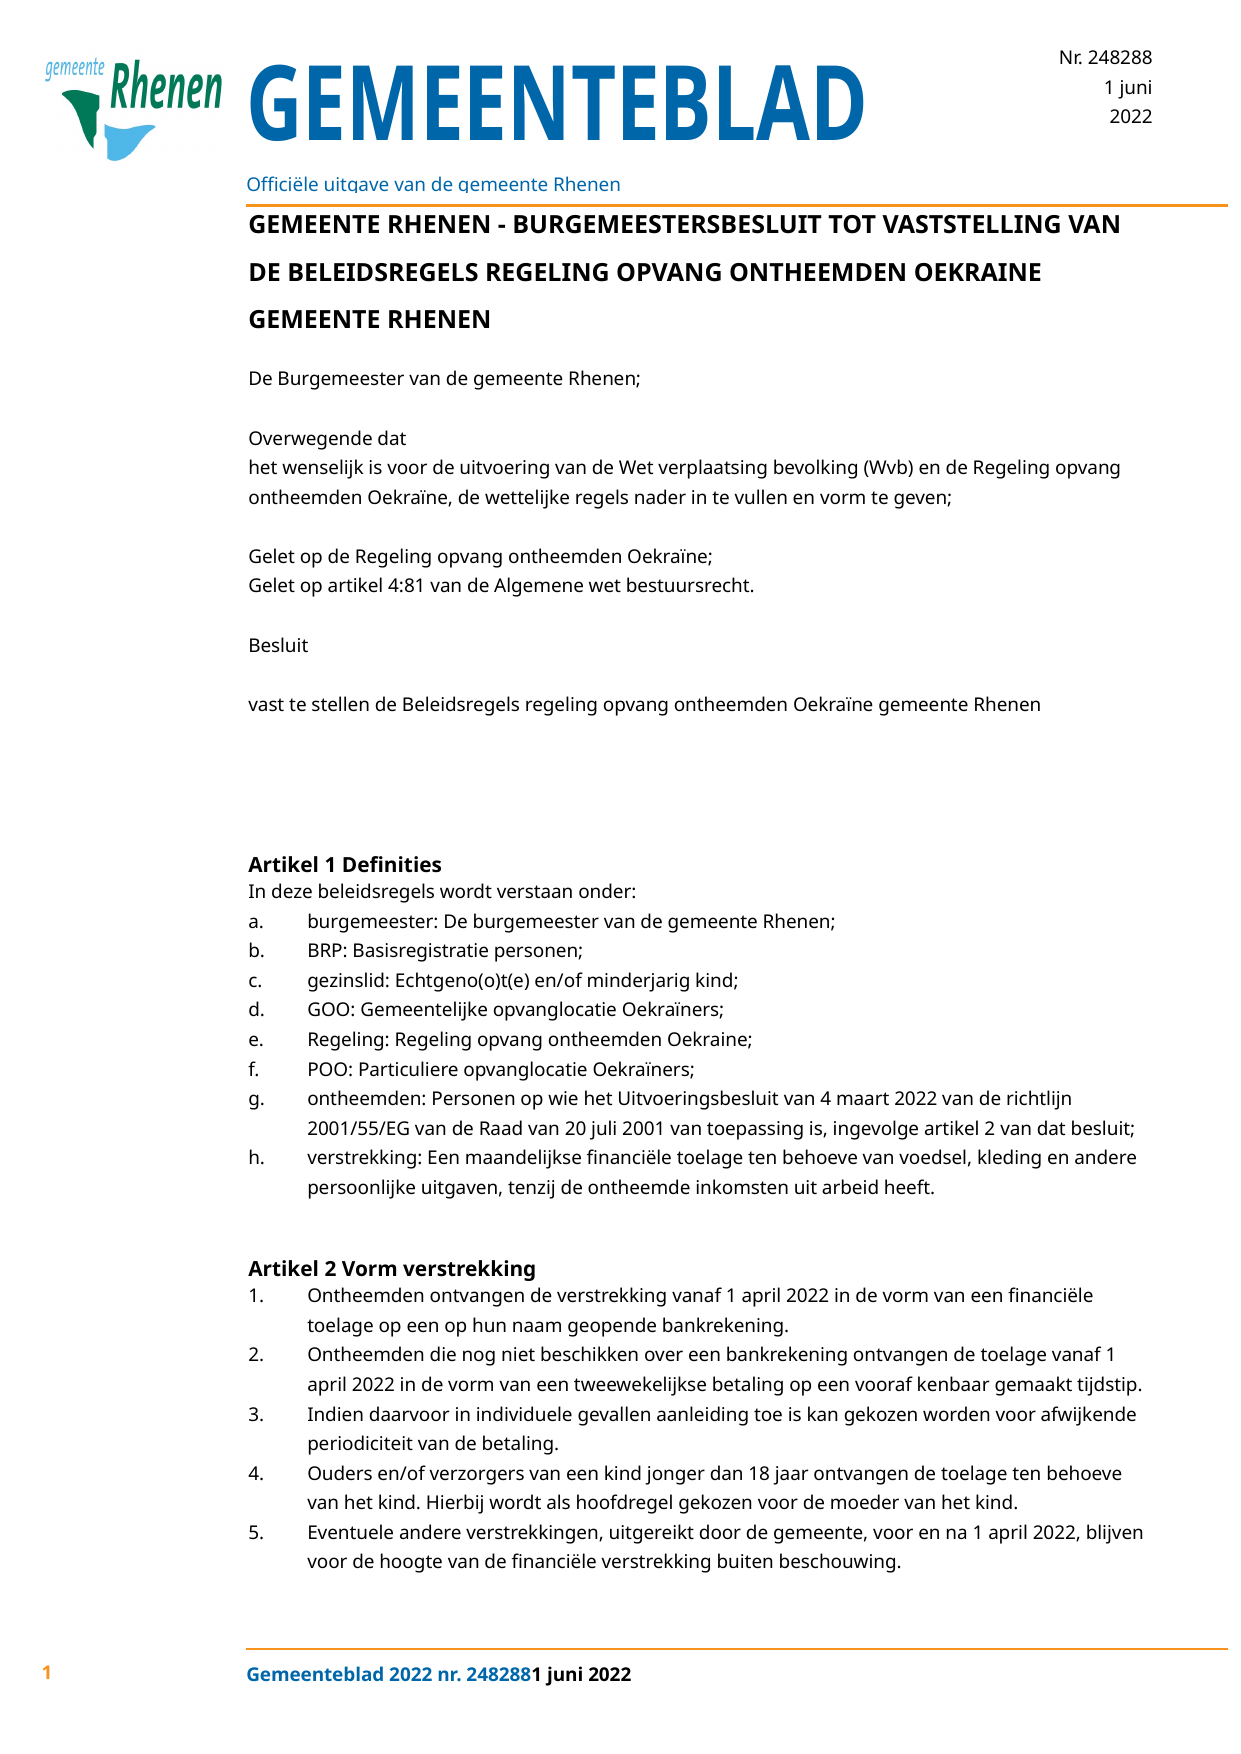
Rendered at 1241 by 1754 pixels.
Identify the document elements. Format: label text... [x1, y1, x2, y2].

text vast te stellen de Beleidsregels regeling opvang ontheemden Oekraïne gemeente Rhenen [248, 691, 1152, 717]
list POO: Particuliere opvanglocatie Oekraïners; [248, 1056, 1152, 1081]
list Regeling: Regeling opvang ontheemden Oekraine; [248, 1026, 1152, 1052]
list GOO: Gemeentelijke opvanglocatie Oekraïners; [248, 997, 1152, 1022]
list Ouders en/of verzorgers van een kind jonger dan 18 jaar ontvangen de toelage ten behoeve van het kind. Hierbij wordt als hoofdregel gekozen voor de moeder van het kind. [248, 1460, 1152, 1515]
text het wenselijk is voor de uitvoering van de Wet verplaatsing bevolking (Wvb) en de Regeling opvang ontheemden Oekraïne, de wettelijke regels nader in te vullen en vorm te geven; [248, 454, 1152, 509]
text De Burgemeester van de gemeente Rhenen; [248, 366, 1152, 391]
text Overwegende dat [248, 425, 1152, 450]
list Ontheemden die nog niet beschikken over een bankrekening ontvangen de toelage vanaf 1 april 2022 in de vorm van een tweewekelijkse betaling op een vooraf kenbaar gemaakt tijdstip. [248, 1342, 1152, 1397]
text Besluit [248, 632, 1152, 657]
list gezinslid: Echtgeno(o)t(e) en/of minderjarig kind; [248, 967, 1152, 993]
text Artikel 1 Definities [248, 850, 1152, 878]
list Ontheemden ontvangen de verstrekking vanaf 1 april 2022 in de vorm van een financiële toelage op een op hun naam geopende bankrekening. [248, 1282, 1152, 1338]
text In deze beleidsregels wordt verstaan onder: [248, 878, 1152, 904]
list burgemeester: De burgemeester van de gemeente Rhenen; [248, 908, 1152, 933]
text GEMEENTE RHENEN - BURGEMEESTERSBESLUIT TOT VASTSTELLING VAN DE BELEIDSREGELS REGELING OPVANG ONTHEEMDEN OEKRAINE GEMEENTE RHENEN [248, 207, 1152, 336]
list ontheemden: Personen op wie het Uitvoeringsbesluit van 4 maart 2022 van de richtlijn 2001/55/EG van de Raad van 20 juli 2001 van toepassing is, ingevolge artikel 2 van dat besluit; [248, 1085, 1152, 1141]
list Eventuele andere verstrekkingen, uitgereikt door de gemeente, voor en na 1 april 2022, blijven voor de hoogte van de financiële verstrekking buiten beschouwing. [248, 1519, 1152, 1574]
text Gelet op artikel 4:81 van de Algemene wet bestuursrecht. [248, 573, 1152, 598]
list Indien daarvoor in individuele gevallen aanleiding toe is kan gekozen worden voor afwijkende periodiciteit van de betaling. [248, 1401, 1152, 1456]
text Artikel 2 Vorm verstrekking [248, 1254, 1152, 1282]
text Gelet op de Regeling opvang ontheemden Oekraïne; [248, 543, 1152, 569]
list BRP: Basisregistratie personen; [248, 937, 1152, 963]
list verstrekking: Een maandelijkse financiële toelage ten behoeve van voedsel, kleding en andere persoonlijke uitgaven, tenzij de ontheemde inkomsten uit arbeid heeft. [248, 1144, 1152, 1200]
picture [41, 47, 231, 172]
